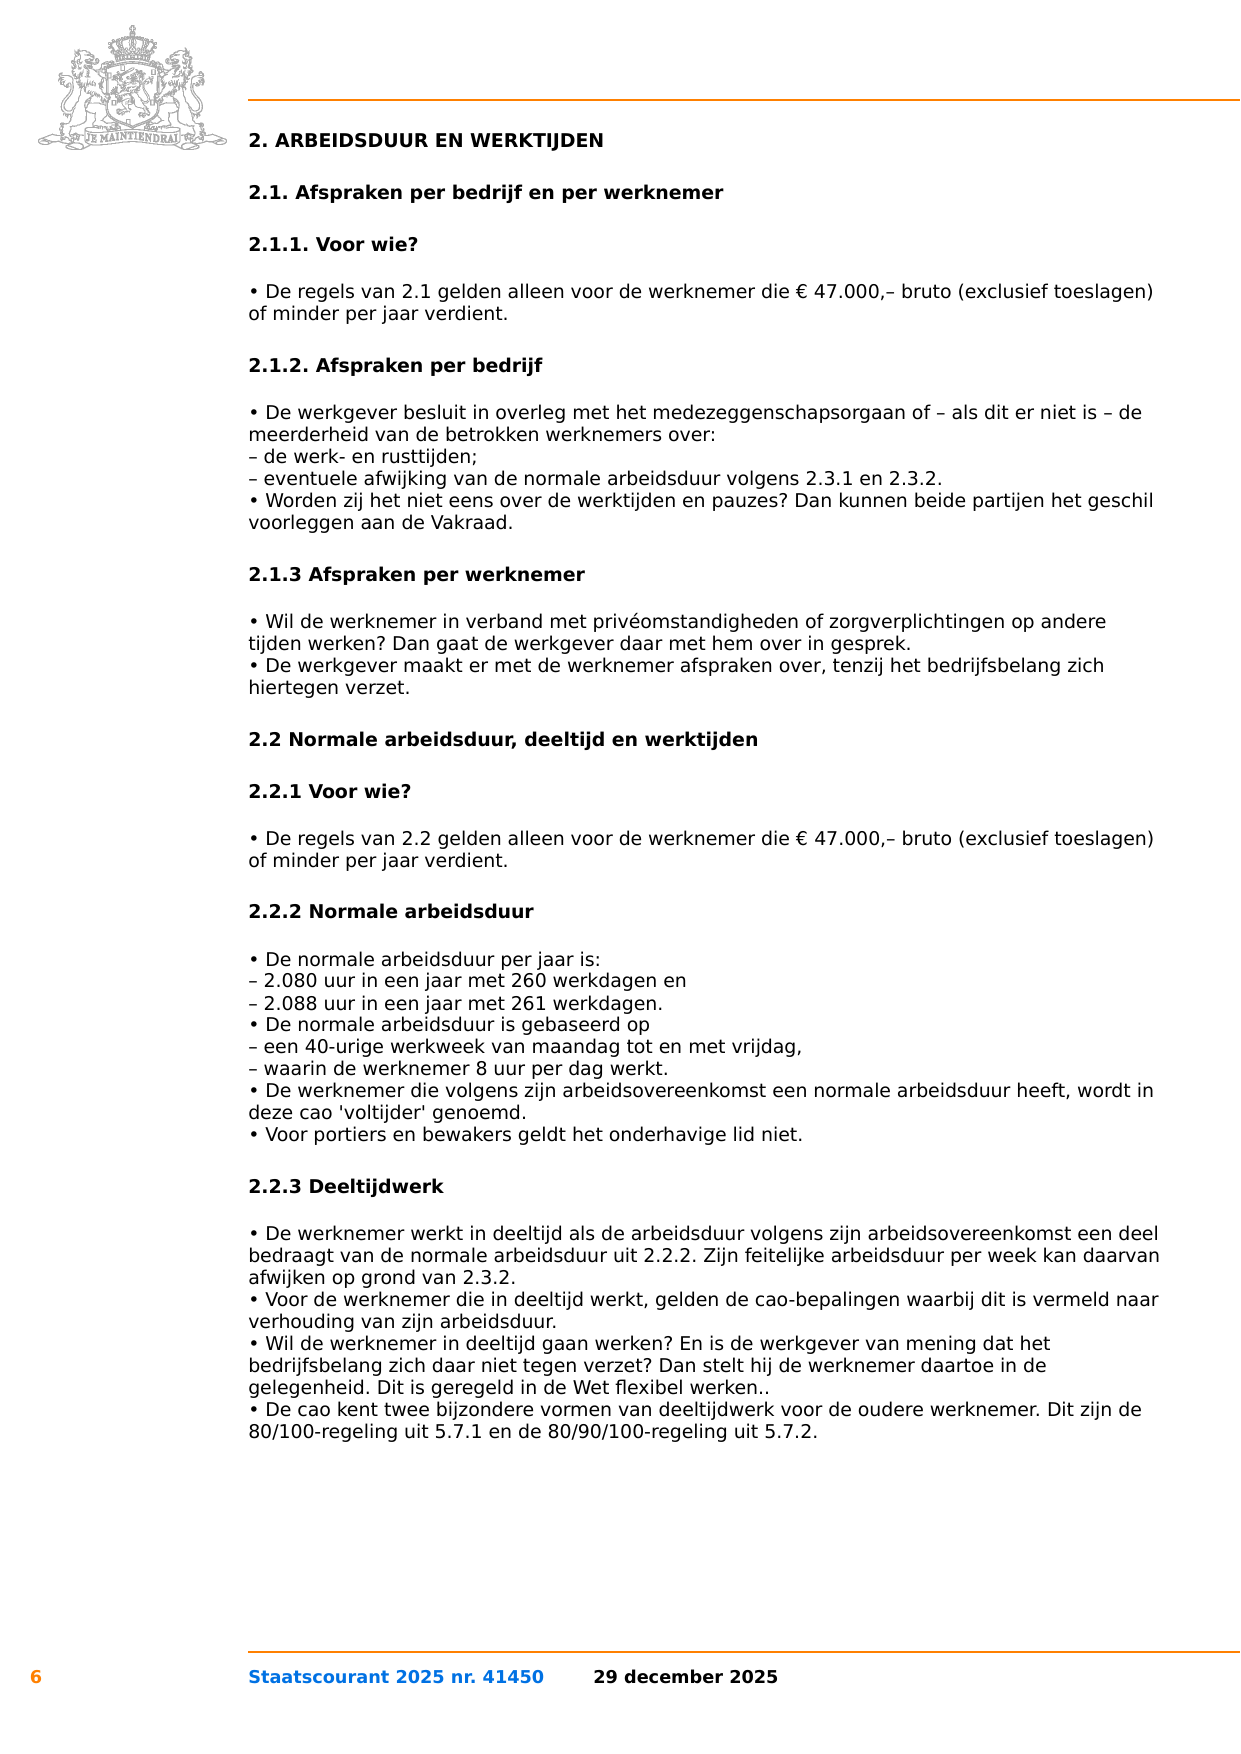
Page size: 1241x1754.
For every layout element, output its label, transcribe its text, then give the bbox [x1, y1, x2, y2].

text • De regels van 2.2 gelden alleen voor de werknemer die € 47.000,– bruto (exclusief toeslagen) of minder per jaar verdient. [248, 827, 1163, 871]
text – een 40-urige werkweek van maandag tot en met vrijdag, [248, 1036, 1163, 1058]
text • Wil de werknemer in deeltijd gaan werken? En is de werkgever van mening dat het bedrijfsbelang zich daar niet tegen verzet? Dan stelt hij de werknemer daartoe in de gelegenheid. Dit is geregeld in de Wet flexibel werken.. [248, 1333, 1163, 1399]
subtitle 2.1.3 Afspraken per werknemer [248, 564, 1163, 586]
subtitle 2. ARBEIDSDUUR EN WERKTIJDEN [248, 130, 1163, 152]
subtitle 2.2.3 Deeltijdwerk [248, 1176, 1163, 1198]
text • De werknemer die volgens zijn arbeidsovereenkomst een normale arbeidsduur heeft, wordt in deze cao 'voltijder' genoemd. [248, 1080, 1163, 1124]
picture [38, 25, 227, 150]
text • Voor de werknemer die in deeltijd werkt, gelden de cao-bepalingen waarbij dit is vermeld naar verhouding van zijn arbeidsduur. [248, 1289, 1163, 1333]
text • De regels van 2.1 gelden alleen voor de werknemer die € 47.000,– bruto (exclusief toeslagen) of minder per jaar verdient. [248, 281, 1163, 325]
text • Wil de werknemer in verband met privéomstandigheden of zorgverplichtingen op andere tijden werken? Dan gaat de werkgever daar met hem over in gesprek. [248, 611, 1163, 654]
text • De werkgever maakt er met de werknemer afspraken over, tenzij het bedrijfsbelang zich hiertegen verzet. [248, 654, 1163, 698]
subtitle 2.2 Normale arbeidsduur, deeltijd en werktijden [248, 728, 1163, 751]
text • De werkgever besluit in overleg met het medezeggenschapsorgaan of – als dit er niet is – de meerderheid van de betrokken werknemers over: [248, 402, 1163, 446]
subtitle 2.2.1 Voor wie? [248, 781, 1163, 802]
text • De werknemer werkt in deeltijd als de arbeidsduur volgens zijn arbeidsovereenkomst een deel bedraagt van de normale arbeidsduur uit 2.2.2. Zijn feitelijke arbeidsduur per week kan daarvan afwijken op grond van 2.3.2. [248, 1223, 1163, 1289]
text – waarin de werknemer 8 uur per dag werkt. [248, 1058, 1163, 1080]
text • Worden zij het niet eens over de werktijden en pauzes? Dan kunnen beide partijen het geschil voorleggen aan de Vakraad. [248, 490, 1163, 534]
text – de werk- en rusttijden; [248, 446, 1163, 468]
text • De normale arbeidsduur per jaar is: [248, 948, 1163, 970]
subtitle 2.1.2. Afspraken per bedrijf [248, 355, 1163, 377]
text – 2.088 uur in een jaar met 261 werkdagen. [248, 992, 1163, 1014]
text • Voor portiers en bewakers geldt het onderhavige lid niet. [248, 1124, 1163, 1146]
text – eventuele afwijking van de normale arbeidsduur volgens 2.3.1 en 2.3.2. [248, 468, 1163, 490]
subtitle 2.1. Afspraken per bedrijf en per werknemer [248, 182, 1163, 204]
text • De cao kent twee bijzondere vormen van deeltijdwerk voor de oudere werknemer. Dit zijn de 80/100-regeling uit 5.7.1 en de 80/90/100-regeling uit 5.7.2. [248, 1399, 1163, 1443]
text – 2.080 uur in een jaar met 260 werkdagen en [248, 970, 1163, 992]
subtitle 2.1.1. Voor wie? [248, 234, 1163, 256]
subtitle 2.2.2 Normale arbeidsduur [248, 901, 1163, 923]
text • De normale arbeidsduur is gebaseerd op [248, 1014, 1163, 1036]
